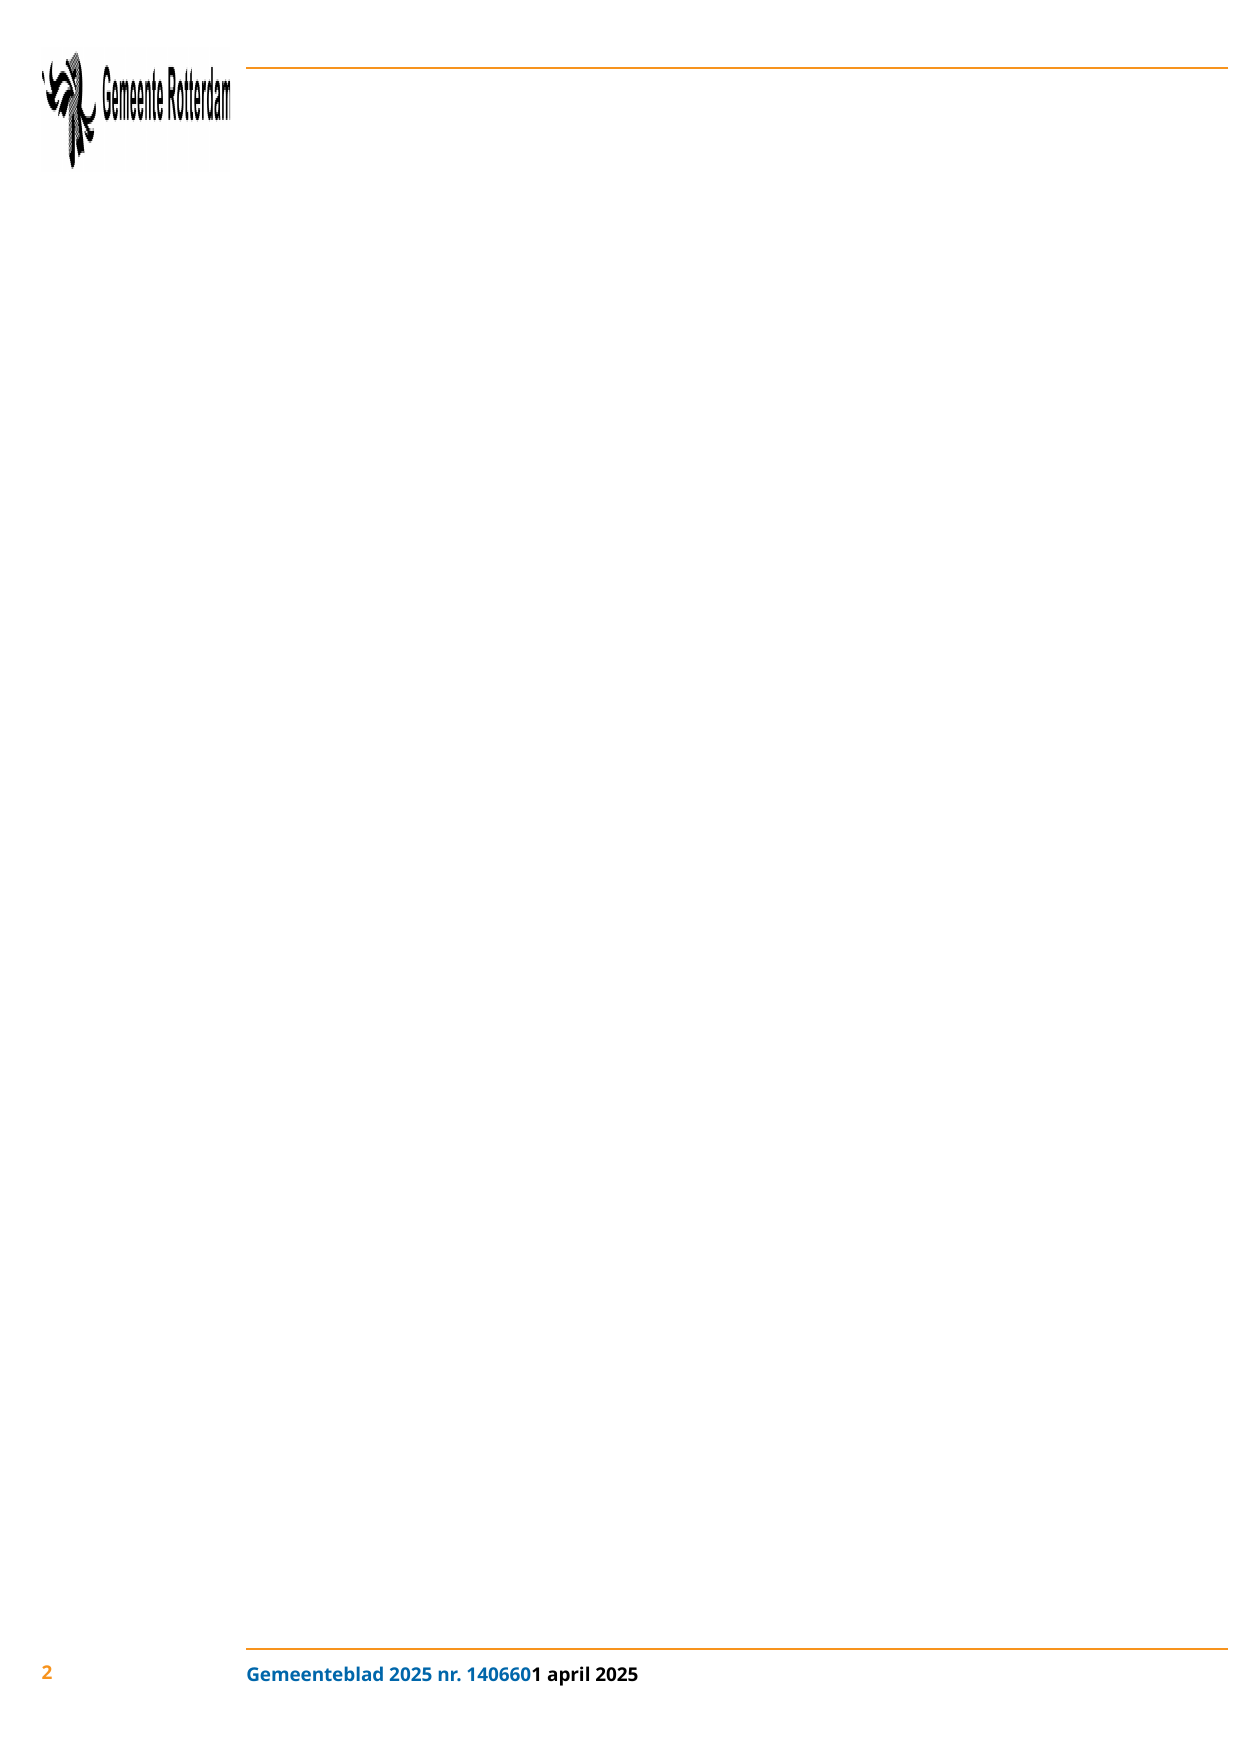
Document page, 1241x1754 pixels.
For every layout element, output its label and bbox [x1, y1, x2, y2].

picture [41, 47, 231, 172]
